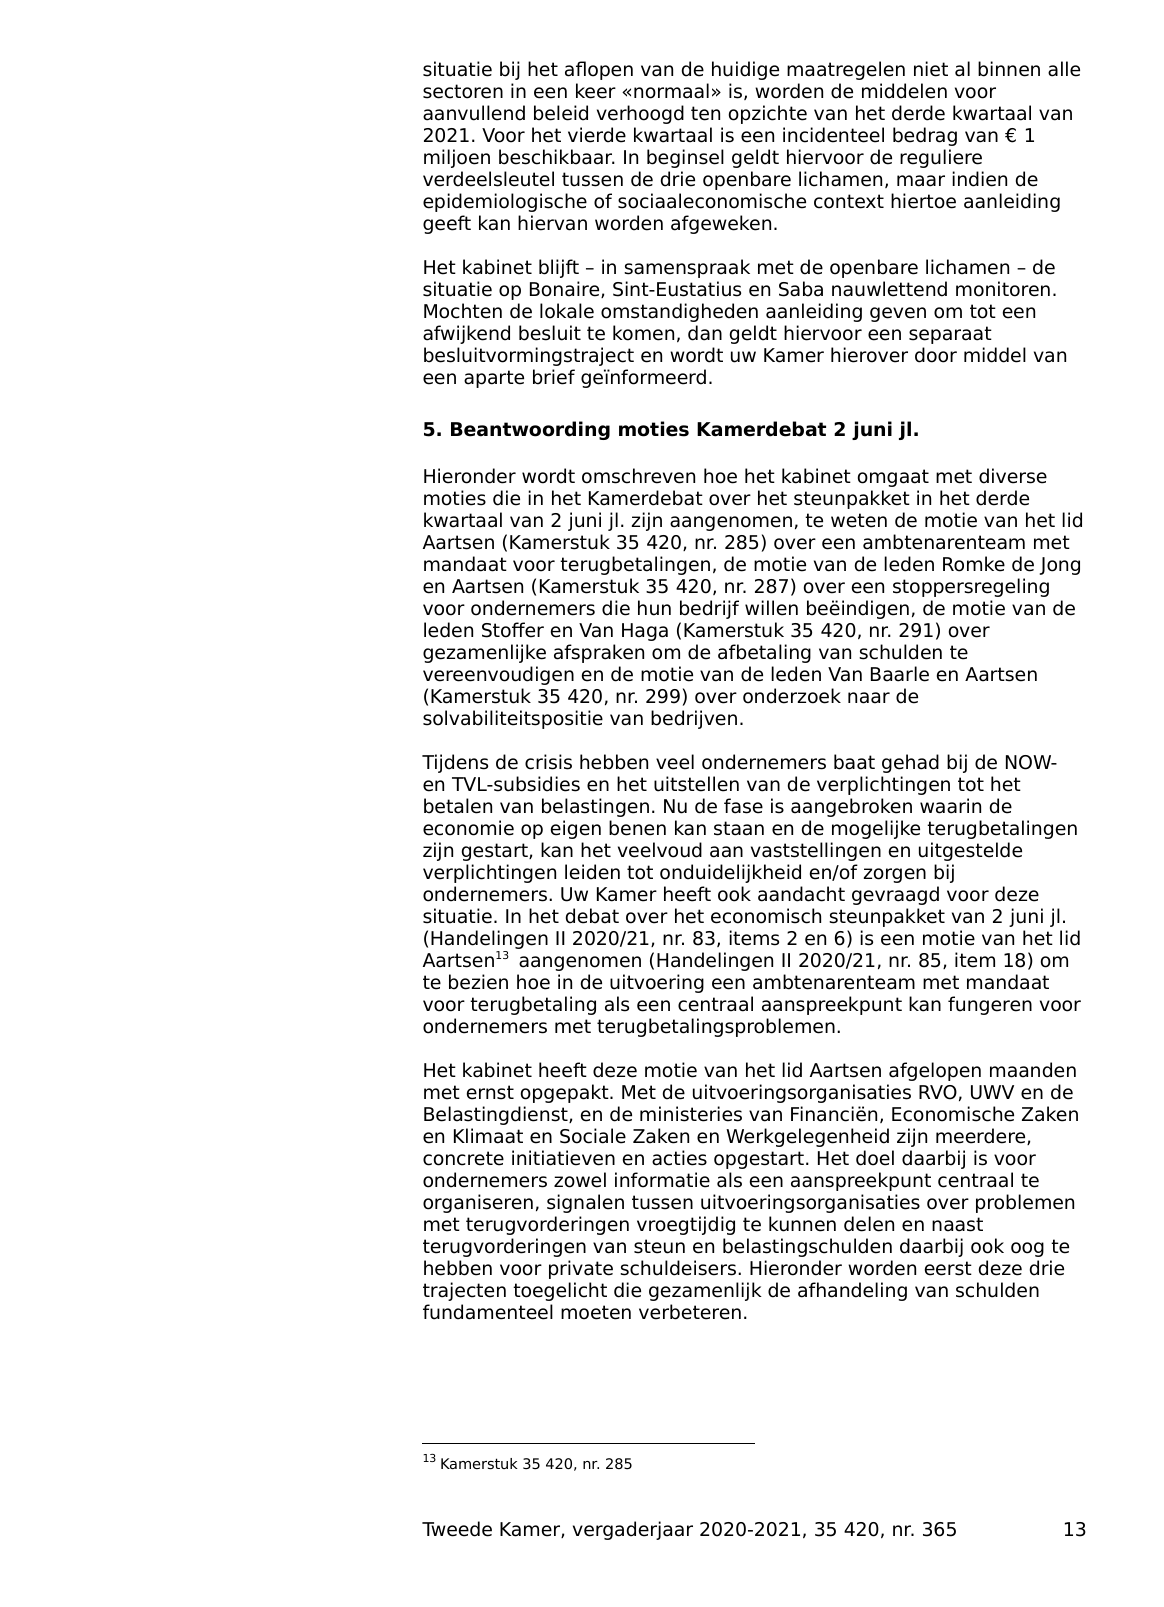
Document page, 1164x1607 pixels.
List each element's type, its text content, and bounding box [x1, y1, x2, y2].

text Kamerstuk 35 420, nr. 285 [422, 1452, 1087, 1474]
text Het kabinet blijft – in samenspraak met de openbare lichamen – de situatie op Bonaire, Sint-Eustatius en Saba nauwlettend monitoren. Mochten de lokale omstandigheden aanleiding geven om tot een afwijkend besluit te komen, dan geldt hiervoor een separaat besluitvormingstraject en wordt uw Kamer hierover door middel van een aparte brief geïnformeerd. [422, 257, 1087, 389]
text Hieronder wordt omschreven hoe het kabinet omgaat met diverse moties die in het Kamerdebat over het steunpakket in het derde kwartaal van 2 juni jl. zijn aangenomen, te weten de motie van het lid Aartsen (Kamerstuk 35 420, nr. 285) over een ambtenarenteam met mandaat voor terugbetalingen, de motie van de leden Romke de Jong en Aartsen (Kamerstuk 35 420, nr. 287) over een stoppersregeling voor ondernemers die hun bedrijf willen beëindigen, de motie van de leden Stoffer en Van Haga (Kamerstuk 35 420, nr. 291) over gezamenlijke afspraken om de afbetaling van schulden te vereenvoudigen en de motie van de leden Van Baarle en Aartsen (Kamerstuk 35 420, nr. 299) over onderzoek naar de solvabiliteitspositie van bedrijven. [422, 466, 1087, 730]
text Het kabinet heeft deze motie van het lid Aartsen afgelopen maanden met ernst opgepakt. Met de uitvoeringsorganisaties RVO, UWV en de Belastingdienst, en de ministeries van Financiën, Economische Zaken en Klimaat en Sociale Zaken en Werkgelegenheid zijn meerdere, concrete initiatieven en acties opgestart. Het doel daarbij is voor ondernemers zowel informatie als een aanspreekpunt centraal te organiseren, signalen tussen uitvoeringsorganisaties over problemen met terugvorderingen vroegtijdig te kunnen delen en naast terugvorderingen van steun en belastingschulden daarbij ook oog te hebben voor private schuldeisers. Hieronder worden eerst deze drie trajecten toegelicht die gezamenlijk de afhandeling van schulden fundamenteel moeten verbeteren. [422, 1060, 1087, 1323]
text situatie bij het aflopen van de huidige maatregelen niet al binnen alle sectoren in een keer «normaal» is, worden de middelen voor aanvullend beleid verhoogd ten opzichte van het derde kwartaal van 2021. Voor het vierde kwartaal is een incidenteel bedrag van € 1 miljoen beschikbaar. In beginsel geldt hiervoor de reguliere verdeelsleutel tussen de drie openbare lichamen, maar indien de epidemiologische of sociaaleconomische context hiertoe aanleiding geeft kan hiervan worden afgeweken. [422, 59, 1087, 235]
text Tijdens de crisis hebben veel ondernemers baat gehad bij de NOW- en TVL-subsidies en het uitstellen van de verplichtingen tot het betalen van belastingen. Nu de fase is aangebroken waarin de economie op eigen benen kan staan en de mogelijke terugbetalingen zijn gestart, kan het veelvoud aan vaststellingen en uitgestelde verplichtingen leiden tot onduidelijkheid en/of zorgen bij ondernemers. Uw Kamer heeft ook aandacht gevraagd voor deze situatie. In het debat over het economisch steunpakket van 2 juni jl. (Handelingen II 2020/21, nr. 83, items 2 en 6) is een motie van het lid Aartsen aangenomen (Handelingen II 2020/21, nr. 85, item 18) om te bezien hoe in de uitvoering een ambtenarenteam met mandaat voor terugbetaling als een centraal aanspreekpunt kan fungeren voor ondernemers met terugbetalingsproblemen. [422, 752, 1087, 1038]
subtitle 5. Beantwoording moties Kamerdebat 2 juni jl. [422, 419, 1087, 441]
